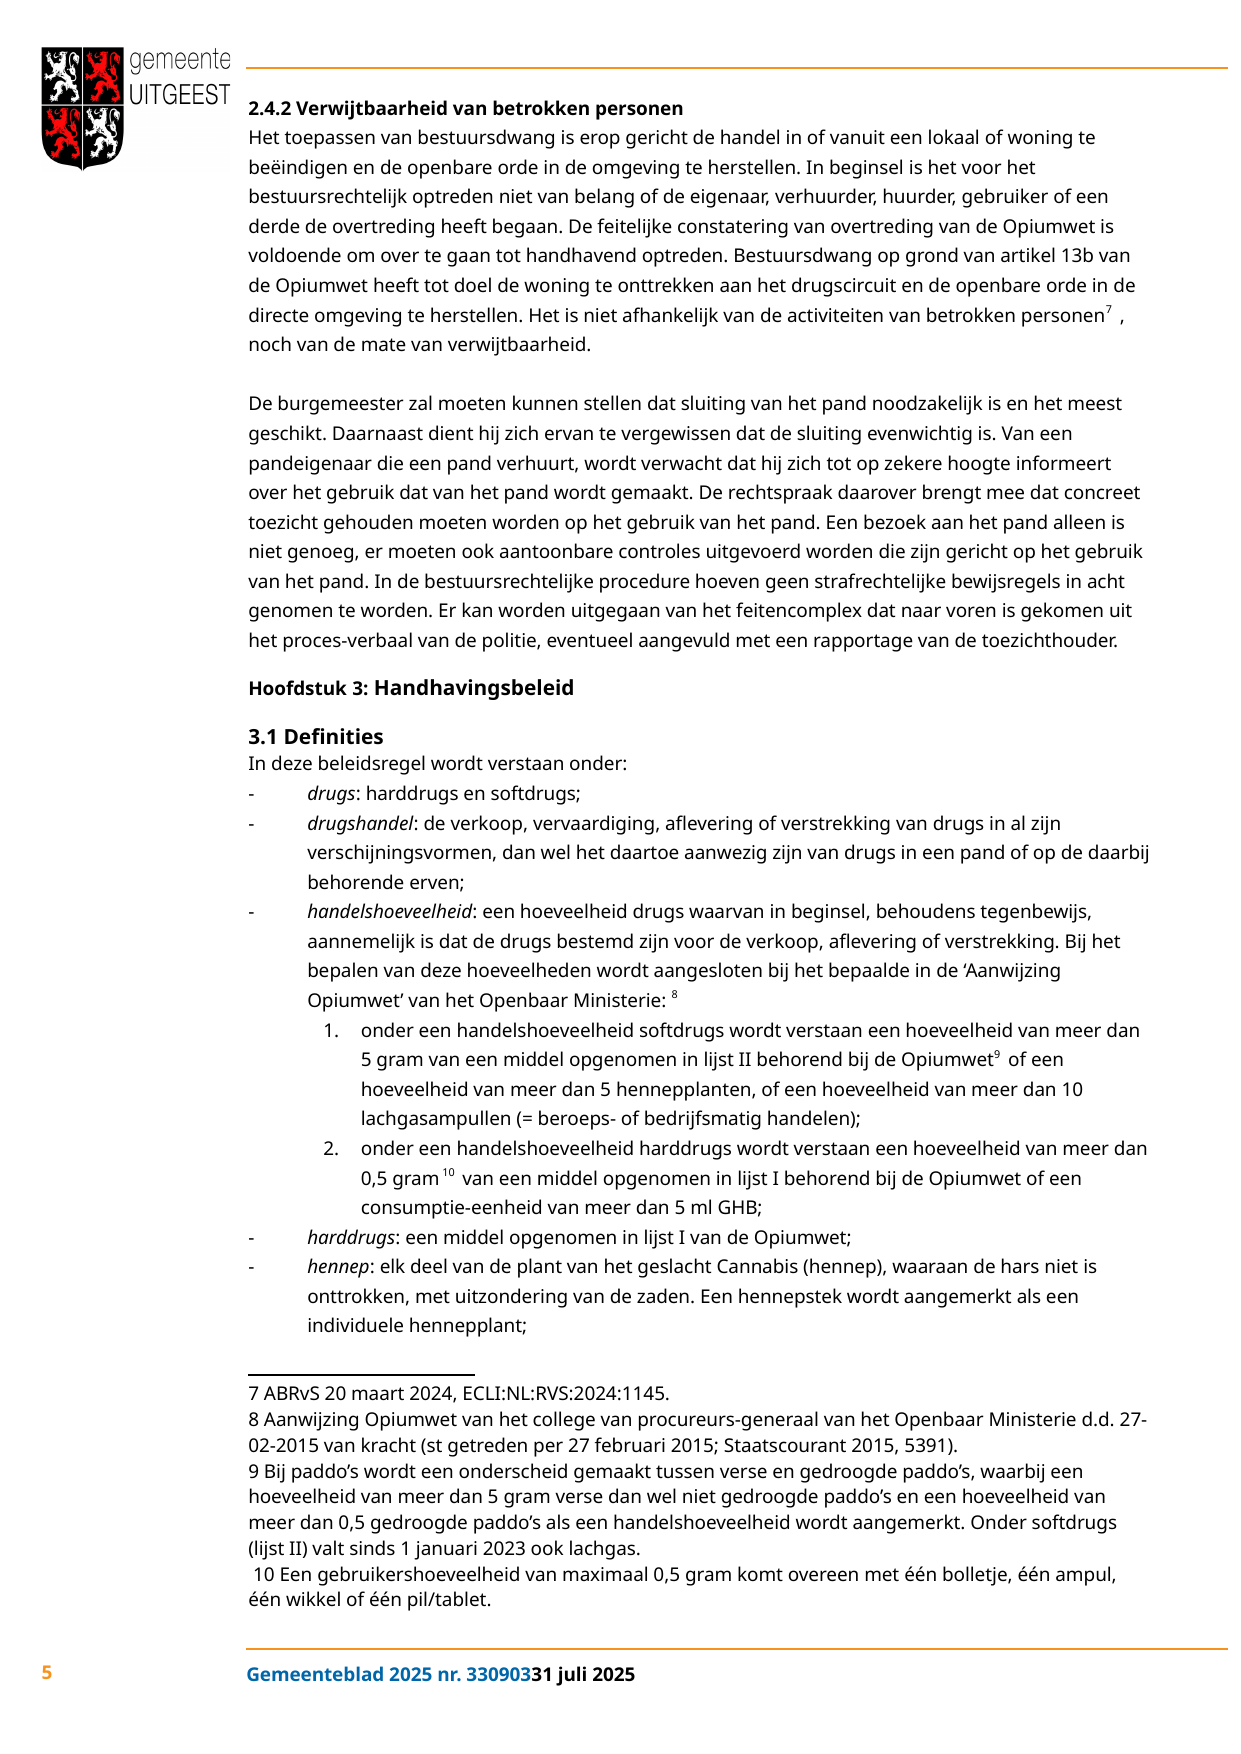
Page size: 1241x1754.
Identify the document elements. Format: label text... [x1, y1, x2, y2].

text 3.1 Definities [248, 722, 1152, 751]
list Aanwijzing Opiumwet van het college van procureurs-generaal van het Openbaar Ministerie d.d. 27-02-2015 van kracht (st getreden per 27 februari 2015; Staatscourant 2015, 5391). [248, 1406, 1152, 1458]
text Hoofdstuk 3: Handhavingsbeleid [248, 673, 1152, 701]
list onder een handelshoeveelheid softdrugs wordt verstaan een hoeveelheid van meer dan 5 gram van een middel opgenomen in lijst II behorend bij de Opiumwet of een hoeveelheid van meer dan 5 hennepplanten, of een hoeveelheid van meer dan 10 lachgasampullen (= beroeps- of bedrijfsmatig handelen); [323, 1017, 1152, 1131]
text De burgemeester zal moeten kunnen stellen dat sluiting van het pand noodzakelijk is en het meest geschikt. Daarnaast dient hij zich ervan te vergewissen dat de sluiting evenwichtig is. Van een pandeigenaar die een pand verhuurt, wordt verwacht dat hij zich tot op zekere hoogte informeert over het gebruik dat van het pand wordt gemaakt. De rechtspraak daarover brengt mee dat concreet toezicht gehouden moeten worden op het gebruik van het pand. Een bezoek aan het pand alleen is niet genoeg, er moeten ook aantoonbare controles uitgevoerd worden die zijn gericht op het gebruik van het pand. In de bestuursrechtelijke procedure hoeven geen strafrechtelijke bewijsregels in acht genomen te worden. Er kan worden uitgegaan van het feitencomplex dat naar voren is gekomen uit het proces-verbaal van de politie, eventueel aangevuld met een rapportage van de toezichthouder. [248, 391, 1152, 653]
text ABRvS 20 maart 2024, ECLI:NL:RVS:2024:1145. [248, 1381, 1152, 1406]
list Bij paddo’s wordt een onderscheid gemaakt tussen verse en gedroogde paddo’s, waarbij een hoeveelheid van meer dan 5 gram verse dan wel niet gedroogde paddo’s en een hoeveelheid van meer dan 0,5 gedroogde paddo’s als een handelshoeveelheid wordt aangemerkt. Onder softdrugs (lijst II) valt sinds 1 januari 2023 ook lachgas. [248, 1458, 1152, 1561]
text 2.4.2 Verwijtbaarheid van betrokken personen [248, 95, 1152, 121]
text Het toepassen van bestuursdwang is erop gericht de handel in of vanuit een lokaal of woning te beëindigen en de openbare orde in de omgeving te herstellen. In beginsel is het voor het bestuursrechtelijk optreden niet van belang of de eigenaar, verhuurder, huurder, gebruiker of een derde de overtreding heeft begaan. De feitelijke constatering van overtreding van de Opiumwet is voldoende om over te gaan tot handhavend optreden. Bestuursdwang op grond van artikel 13b van de Opiumwet heeft tot doel de woning te onttrekken aan het drugscircuit en de openbare orde in de directe omgeving te herstellen. Het is niet afhankelijk van de activiteiten van betrokken personen , noch van de mate van verwijtbaarheid. [248, 124, 1152, 357]
list drugs: harddrugs en softdrugs; [248, 780, 1152, 806]
list harddrugs: een middel opgenomen in lijst I van de Opiumwet; [248, 1224, 1152, 1250]
list drugshandel: de verkoop, vervaardiging, aflevering of verstrekking van drugs in al zijn verschijningsvormen, dan wel het daartoe aanwezig zijn van drugs in een pand of op de daarbij behorende erven; [248, 810, 1152, 895]
list onder een handelshoeveelheid harddrugs wordt verstaan een hoeveelheid van meer dan 0,5 gram van een middel opgenomen in lijst I behorend bij de Opiumwet of een consumptie-eenheid van meer dan 5 ml GHB; [323, 1135, 1152, 1220]
text In deze beleidsregel wordt verstaan onder: [248, 751, 1152, 776]
list hennep: elk deel van de plant van het geslacht Cannabis (hennep), waaraan de hars niet is onttrokken, met uitzondering van de zaden. Een hennepstek wordt aangemerkt als een individuele hennepplant; [248, 1253, 1152, 1338]
picture [41, 47, 231, 172]
list Een gebruikershoeveelheid van maximaal 0,5 gram komt overeen met één bolletje, één ampul, één wikkel of één pil/tablet. [248, 1561, 1152, 1612]
list handelshoeveelheid: een hoeveelheid drugs waarvan in beginsel, behoudens tegenbewijs, aannemelijk is dat de drugs bestemd zijn voor de verkoop, aflevering of verstrekking. Bij het bepalen van deze hoeveelheden wordt aangesloten bij het bepaalde in de ‘Aanwijzing Opiumwet’ van het Openbaar Ministerie: [248, 898, 1152, 1013]
